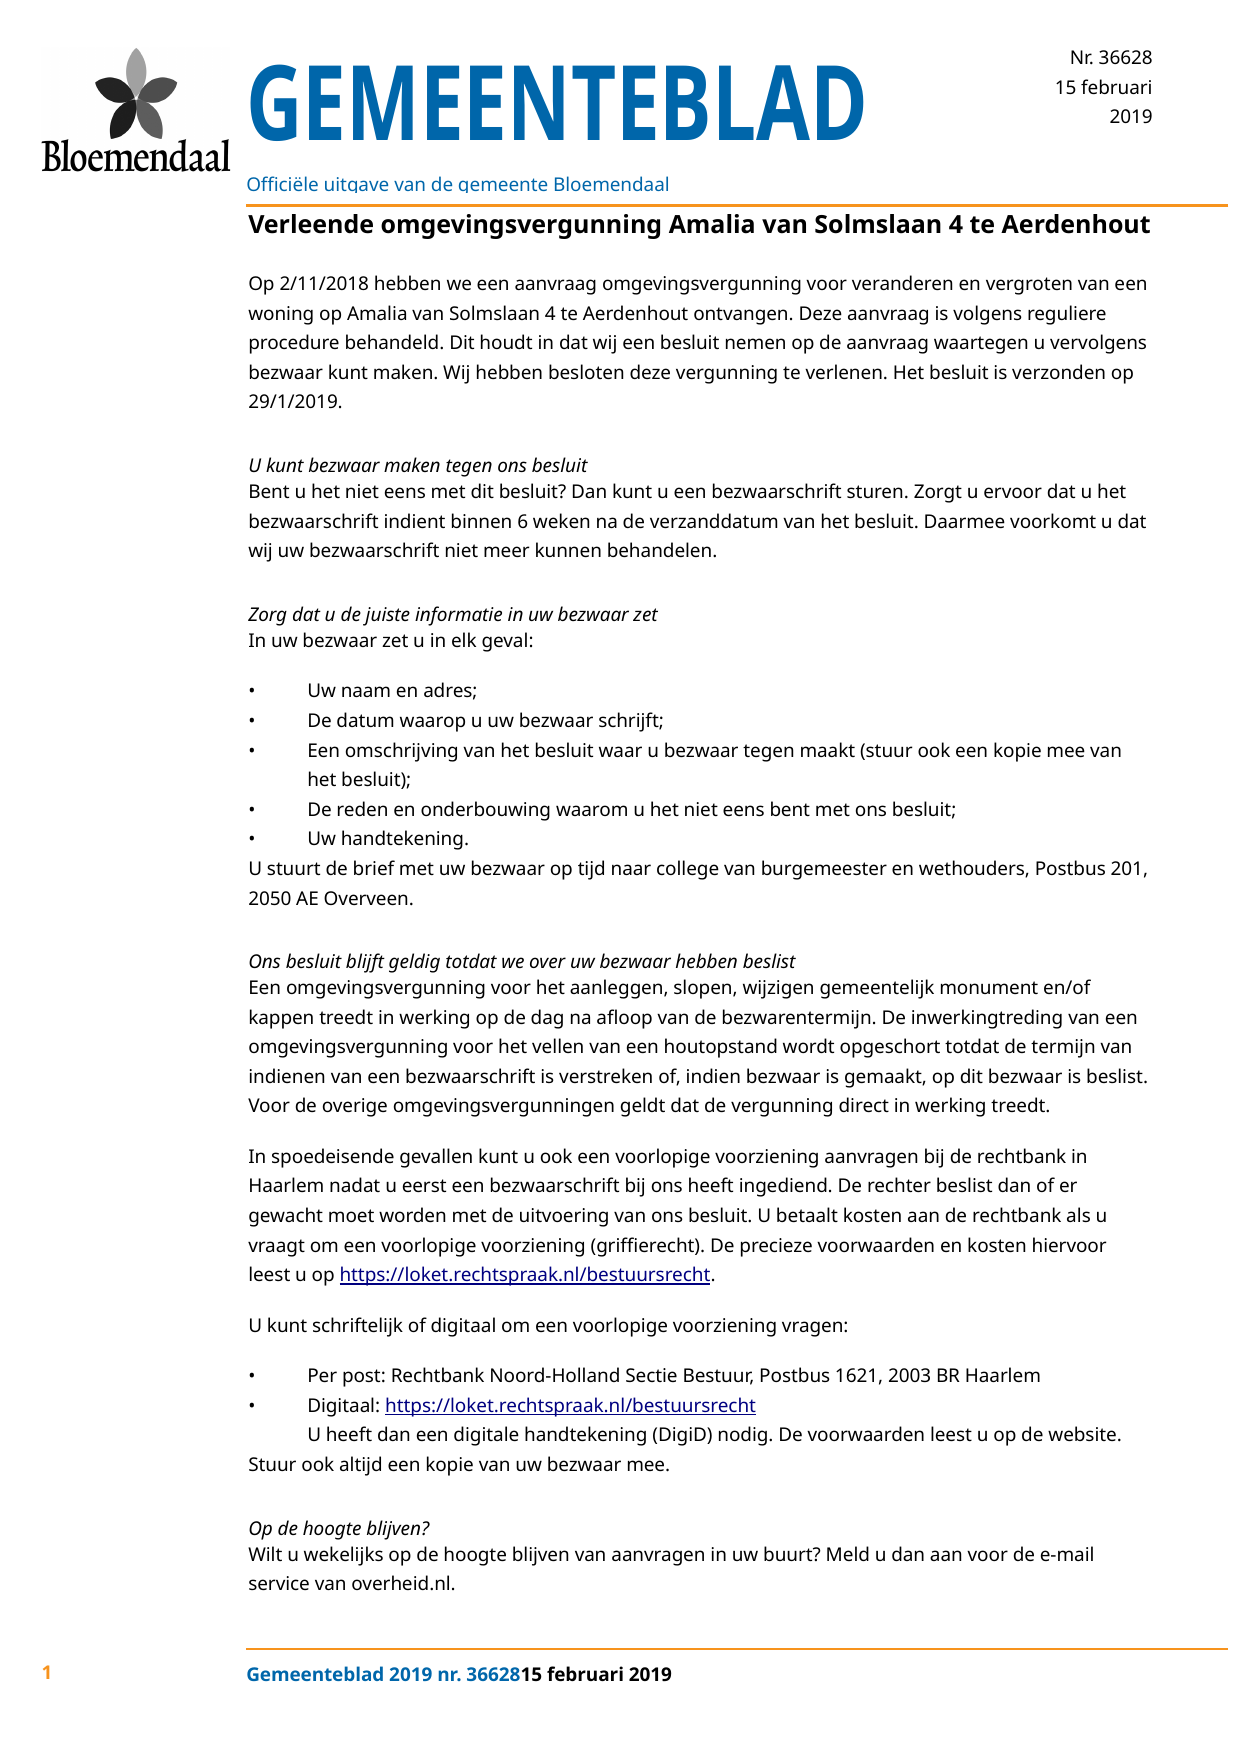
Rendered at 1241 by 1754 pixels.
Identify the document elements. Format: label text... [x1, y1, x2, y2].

list De reden en onderbouwing waarom u het niet eens bent met ons besluit; [248, 796, 1152, 822]
text In spoedeisende gevallen kunt u ook een voorlopige voorziening aanvragen bij de rechtbank in Haarlem nadat u eerst een bezwaarschrift bij ons heeft ingediend. De rechter beslist dan of er gewacht moet worden met de uitvoering van ons besluit. U betaalt kosten aan de rechtbank als u vraagt om een voorlopige voorziening (griffierecht). De precieze voorwaarden en kosten hiervoor leest u op https://loket.rechtspraak.nl/bestuursrecht. [248, 1143, 1152, 1287]
text Stuur ook altijd een kopie van uw bezwaar mee. [248, 1451, 1152, 1477]
list De datum waarop u uw bezwaar schrijft; [248, 707, 1152, 733]
text U kunt schriftelijk of digitaal om een voorlopige voorziening vragen: [248, 1312, 1152, 1338]
text U kunt bezwaar maken tegen ons besluit [248, 453, 1152, 478]
text Zorg dat u de juiste informatie in uw bezwaar zet [248, 601, 1152, 627]
text Wilt u wekelijks op de hoogte blijven van aanvragen in uw buurt? Meld u dan aan voor de e-mail service van overheid.nl. [248, 1541, 1152, 1596]
list Digitaal: https://loket.rechtspraak.nl/bestuursrecht [248, 1392, 1152, 1418]
text Bent u het niet eens met dit besluit? Dan kunt u een bezwaarschrift sturen. Zorgt u ervoor dat u het bezwaarschrift indient binnen 6 weken na de verzanddatum van het besluit. Daarmee voorkomt u dat wij uw bezwaarschrift niet meer kunnen behandelen. [248, 478, 1152, 563]
text Op 2/11/2018 hebben we een aanvraag omgevingsvergunning voor veranderen en vergroten van een woning op Amalia van Solmslaan 4 te Aerdenhout ontvangen. Deze aanvraag is volgens reguliere procedure behandeld. Dit houdt in dat wij een besluit nemen op de aanvraag waartegen u vervolgens bezwaar kunt maken. Wij hebben besloten deze vergunning te verlenen. Het besluit is verzonden op 29/1/2019. [248, 270, 1152, 414]
text Op de hoogte blijven? [248, 1515, 1152, 1541]
text Verleende omgevingsvergunning Amalia van Solmslaan 4 te Aerdenhout [248, 207, 1152, 241]
text Ons besluit blijft geldig totdat we over uw bezwaar hebben beslist [248, 949, 1152, 974]
text U stuurt de brief met uw bezwaar op tijd naar college van burgemeester en wethouders, Postbus 201, 2050 AE Overveen. [248, 855, 1152, 910]
list U heeft dan een digitale handtekening (DigiD) nodig. De voorwaarden leest u op de website. [248, 1421, 1152, 1447]
list Uw naam en adres; [248, 678, 1152, 703]
picture [41, 47, 231, 172]
list Een omschrijving van het besluit waar u bezwaar tegen maakt (stuur ook een kopie mee van het besluit); [248, 737, 1152, 792]
list Per post: Rechtbank Noord-Holland Sectie Bestuur, Postbus 1621, 2003 BR Haarlem [248, 1362, 1152, 1388]
text In uw bezwaar zet u in elk geval: [248, 627, 1152, 653]
text Een omgevingsvergunning voor het aanleggen, slopen, wijzigen gemeentelijk monument en/of kappen treedt in werking op de dag na afloop van de bezwarentermijn. De inwerkingtreding van een omgevingsvergunning voor het vellen van een houtopstand wordt opgeschort totdat de termijn van indienen van een bezwaarschrift is verstreken of, indien bezwaar is gemaakt, op dit bezwaar is beslist. Voor de overige omgevingsvergunningen geldt dat de vergunning direct in werking treedt. [248, 974, 1152, 1118]
list Uw handtekening. [248, 826, 1152, 851]
